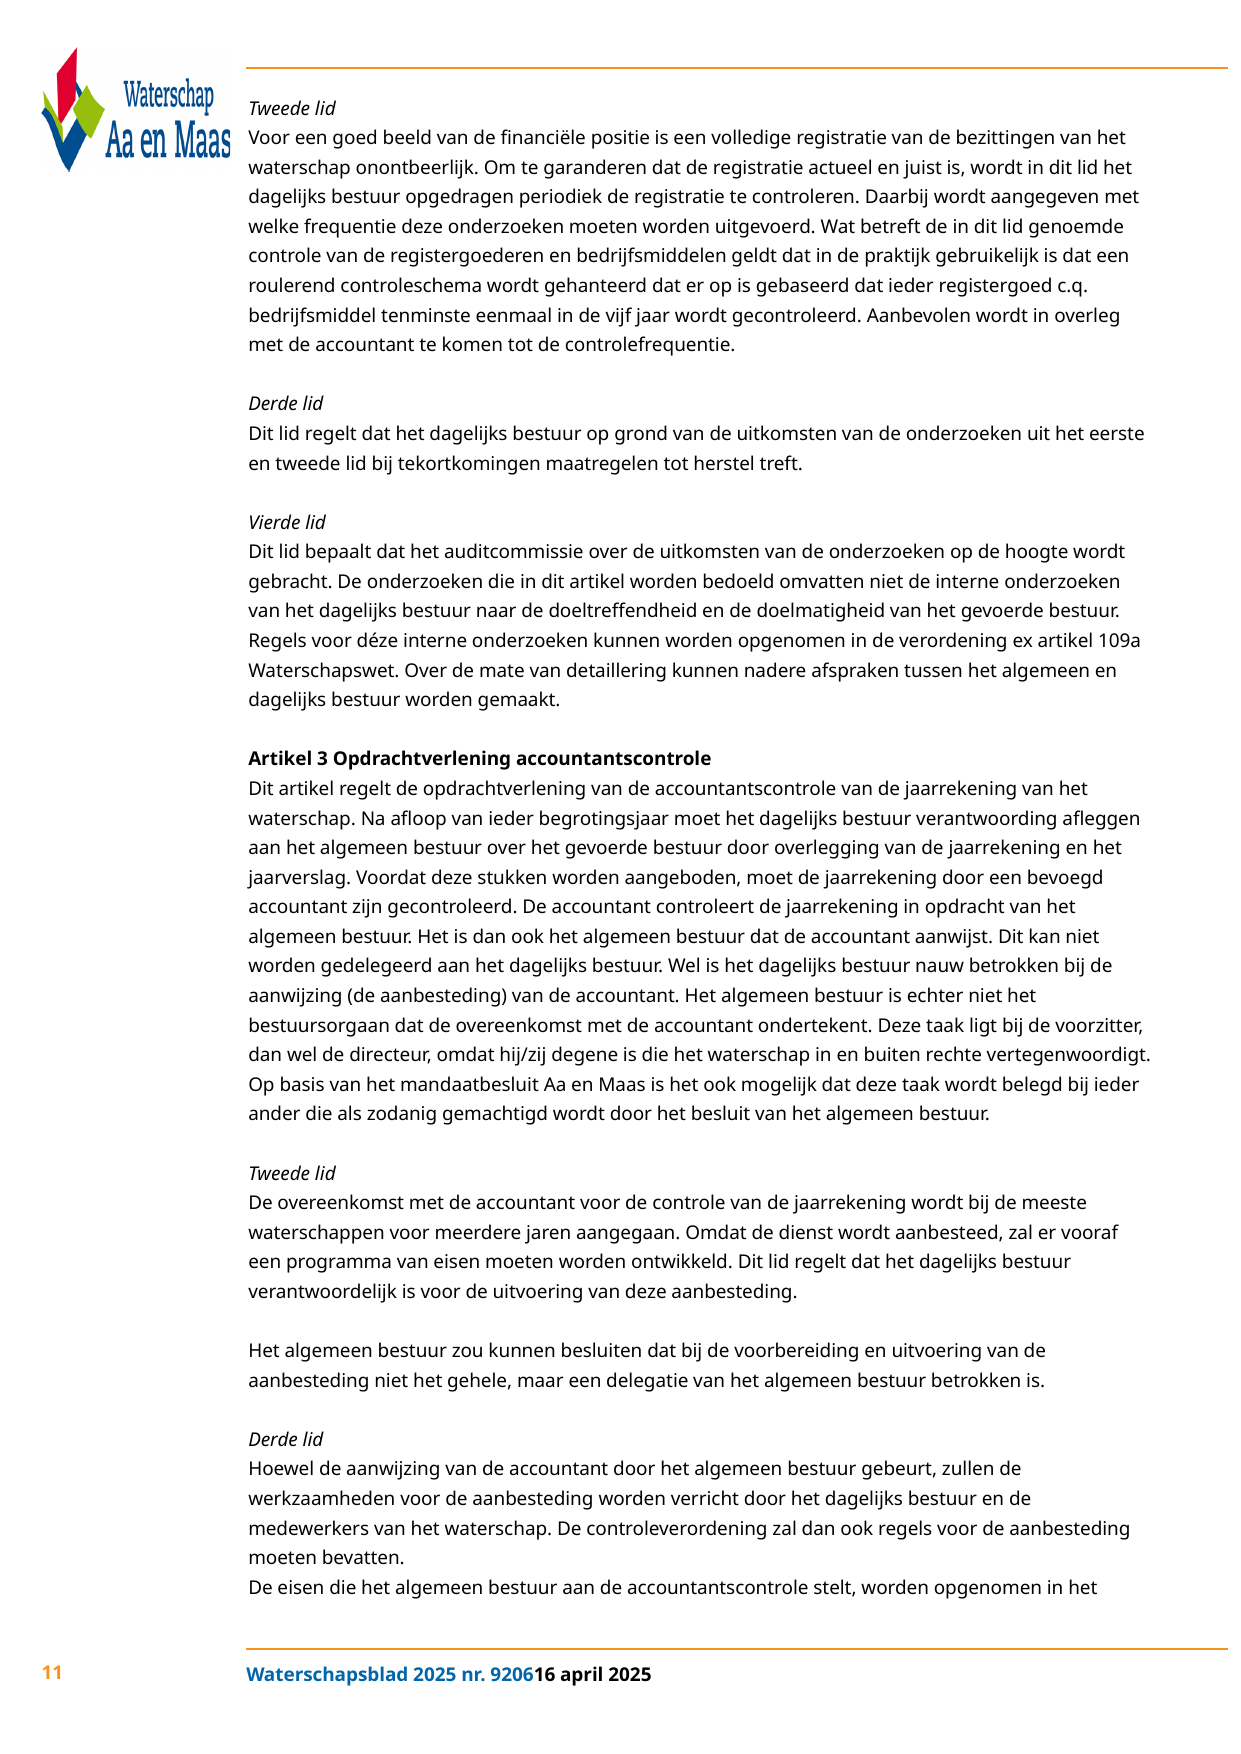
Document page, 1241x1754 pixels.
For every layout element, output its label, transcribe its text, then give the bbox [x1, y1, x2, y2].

text Tweede lid [248, 95, 1152, 121]
text Derde lid [248, 1426, 1152, 1452]
text Dit lid regelt dat het dagelijks bestuur op grond van de uitkomsten van de onderzoeken uit het eerste en tweede lid bij tekortkomingen maatregelen tot herstel treft. [248, 420, 1152, 476]
text Tweede lid [248, 1160, 1152, 1186]
picture [41, 47, 231, 172]
text Voor een goed beeld van de financiële positie is een volledige registratie van de bezittingen van het waterschap onontbeerlijk. Om te garanderen dat de registratie actueel en juist is, wordt in dit lid het dagelijks bestuur opgedragen periodiek de registratie te controleren. Daarbij wordt aangegeven met welke frequentie deze onderzoeken moeten worden uitgevoerd. Wat betreft de in dit lid genoemde controle van de registergoederen en bedrijfsmiddelen geldt dat in de praktijk gebruikelijk is dat een roulerend controleschema wordt gehanteerd dat er op is gebaseerd dat ieder registergoed c.q. bedrijfsmiddel tenminste eenmaal in de vijf jaar wordt gecontroleerd. Aanbevolen wordt in overleg met de accountant te komen tot de controlefrequentie. [248, 124, 1152, 357]
text Derde lid [248, 391, 1152, 416]
text Dit artikel regelt de opdrachtverlening van de accountantscontrole van de jaarrekening van het waterschap. Na afloop van ieder begrotingsjaar moet het dagelijks bestuur verantwoording afleggen aan het algemeen bestuur over het gevoerde bestuur door overlegging van de jaarrekening en het jaarverslag. Voordat deze stukken worden aangeboden, moet de jaarrekening door een bevoegd accountant zijn gecontroleerd. De accountant controleert de jaarrekening in opdracht van het algemeen bestuur. Het is dan ook het algemeen bestuur dat de accountant aanwijst. Dit kan niet worden gedelegeerd aan het dagelijks bestuur. Wel is het dagelijks bestuur nauw betrokken bij de aanwijzing (de aanbesteding) van de accountant. Het algemeen bestuur is echter niet het bestuursorgaan dat de overeenkomst met de accountant ondertekent. Deze taak ligt bij de voorzitter, dan wel de directeur, omdat hij/zij degene is die het waterschap in en buiten rechte vertegenwoordigt. Op basis van het mandaatbesluit Aa en Maas is het ook mogelijk dat deze taak wordt belegd bij ieder ander die als zodanig gemachtigd wordt door het besluit van het algemeen bestuur. [248, 775, 1152, 1126]
text Vierde lid [248, 509, 1152, 535]
text De eisen die het algemeen bestuur aan de accountantscontrole stelt, worden opgenomen in het [248, 1574, 1152, 1600]
text De overeenkomst met de accountant voor de controle van de jaarrekening wordt bij de meeste waterschappen voor meerdere jaren aangegaan. Omdat de dienst wordt aanbesteed, zal er vooraf een programma van eisen moeten worden ontwikkeld. Dit lid regelt dat het dagelijks bestuur verantwoordelijk is voor de uitvoering van deze aanbesteding. [248, 1189, 1152, 1304]
text Hoewel de aanwijzing van de accountant door het algemeen bestuur gebeurt, zullen de werkzaamheden voor de aanbesteding worden verricht door het dagelijks bestuur en de medewerkers van het waterschap. De controleverordening zal dan ook regels voor de aanbesteding moeten bevatten. [248, 1456, 1152, 1570]
text Artikel 3 Opdrachtverlening accountantscontrole [248, 746, 1152, 771]
text Dit lid bepaalt dat het auditcommissie over de uitkomsten van de onderzoeken op de hoogte wordt gebracht. De onderzoeken die in dit artikel worden bedoeld omvatten niet de interne onderzoeken van het dagelijks bestuur naar de doeltreffendheid en de doelmatigheid van het gevoerde bestuur. Regels voor déze interne onderzoeken kunnen worden opgenomen in de verordening ex artikel 109a Waterschapswet. Over de mate van detaillering kunnen nadere afspraken tussen het algemeen en dagelijks bestuur worden gemaakt. [248, 538, 1152, 712]
text Het algemeen bestuur zou kunnen besluiten dat bij de voorbereiding en uitvoering van de aanbesteding niet het gehele, maar een delegatie van het algemeen bestuur betrokken is. [248, 1337, 1152, 1393]
